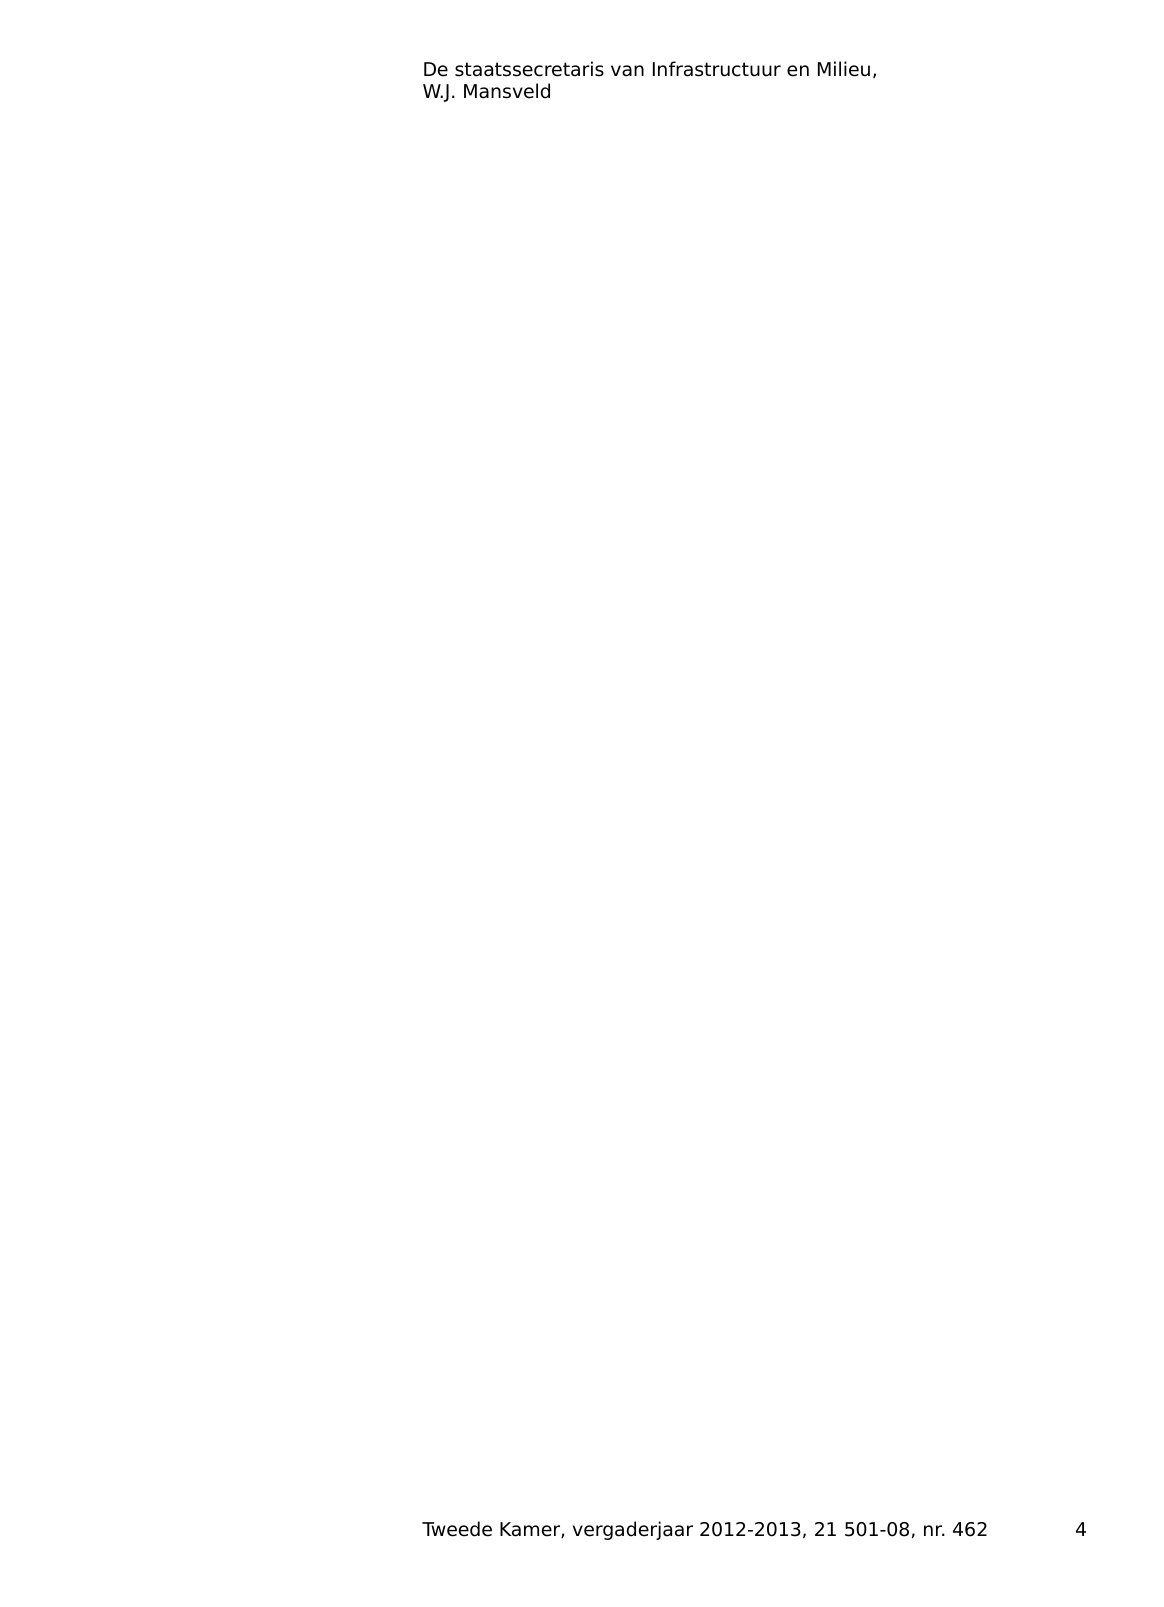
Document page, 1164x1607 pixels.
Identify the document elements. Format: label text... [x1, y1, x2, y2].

text De staatssecretaris van Infrastructuur en Milieu, W.J. Mansveld [422, 59, 1087, 103]
